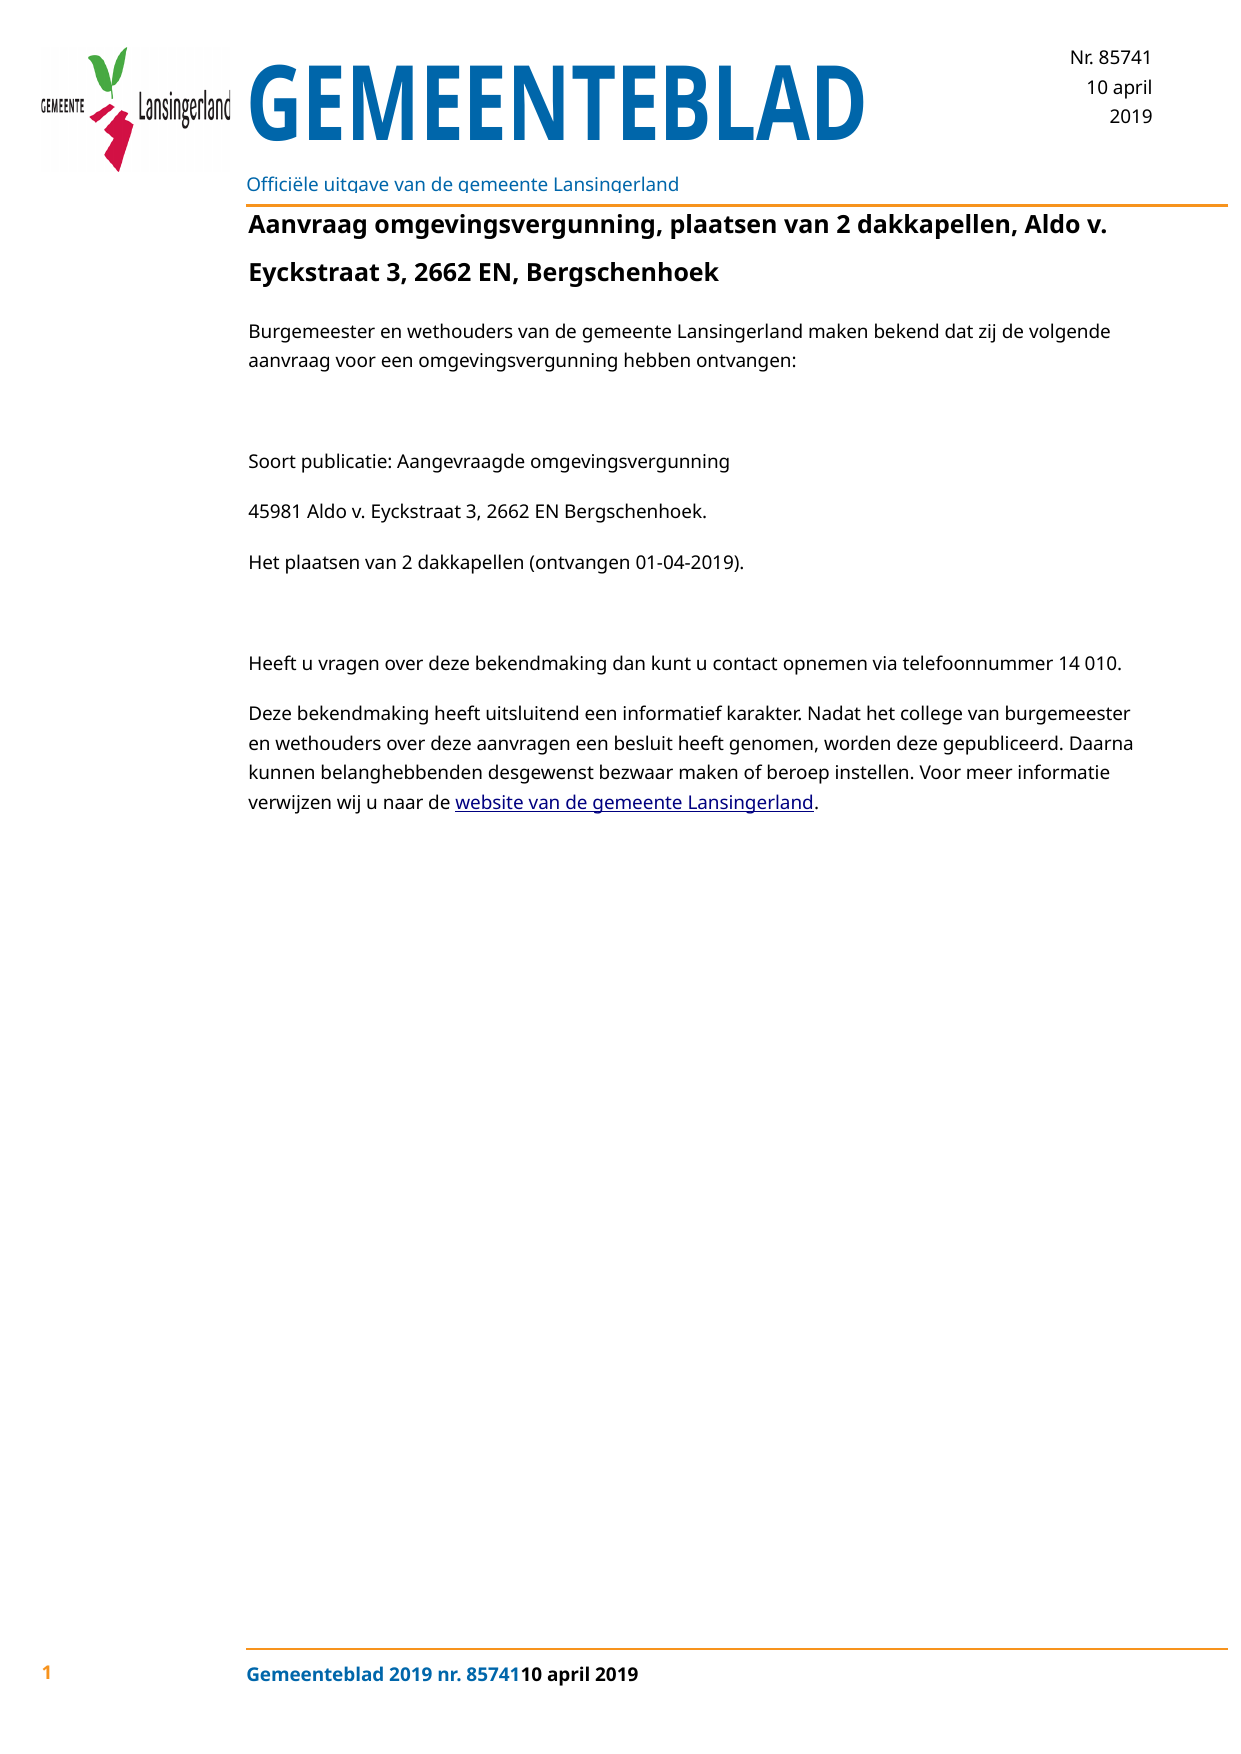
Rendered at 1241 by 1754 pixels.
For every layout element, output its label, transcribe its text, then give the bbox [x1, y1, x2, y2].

text Burgemeester en wethouders van de gemeente Lansingerland maken bekend dat zij de volgende aanvraag voor een omgevingsvergunning hebben ontvangen: [248, 318, 1152, 373]
text Aanvraag omgevingsvergunning, plaatsen van 2 dakkapellen, Aldo v. Eyckstraat 3, 2662 EN, Bergschenhoek [248, 207, 1152, 288]
text 45981 Aldo v. Eyckstraat 3, 2662 EN Bergschenhoek. [248, 499, 1152, 524]
text Soort publicatie: Aangevraagde omgevingsvergunning [248, 448, 1152, 474]
text Het plaatsen van 2 dakkapellen (ontvangen 01-04-2019). [248, 549, 1152, 575]
text Heeft u vragen over deze bekendmaking dan kunt u contact opnemen via telefoonnummer 14 010. [248, 650, 1152, 676]
text Deze bekendmaking heeft uitsluitend een informatief karakter. Nadat het college van burgemeester en wethouders over deze aanvragen een besluit heeft genomen, worden deze gepubliceerd. Daarna kunnen belanghebbenden desgewenst bezwaar maken of beroep instellen. Voor meer informatie verwijzen wij u naar de website van de gemeente Lansingerland. [248, 700, 1152, 815]
picture [41, 47, 231, 172]
